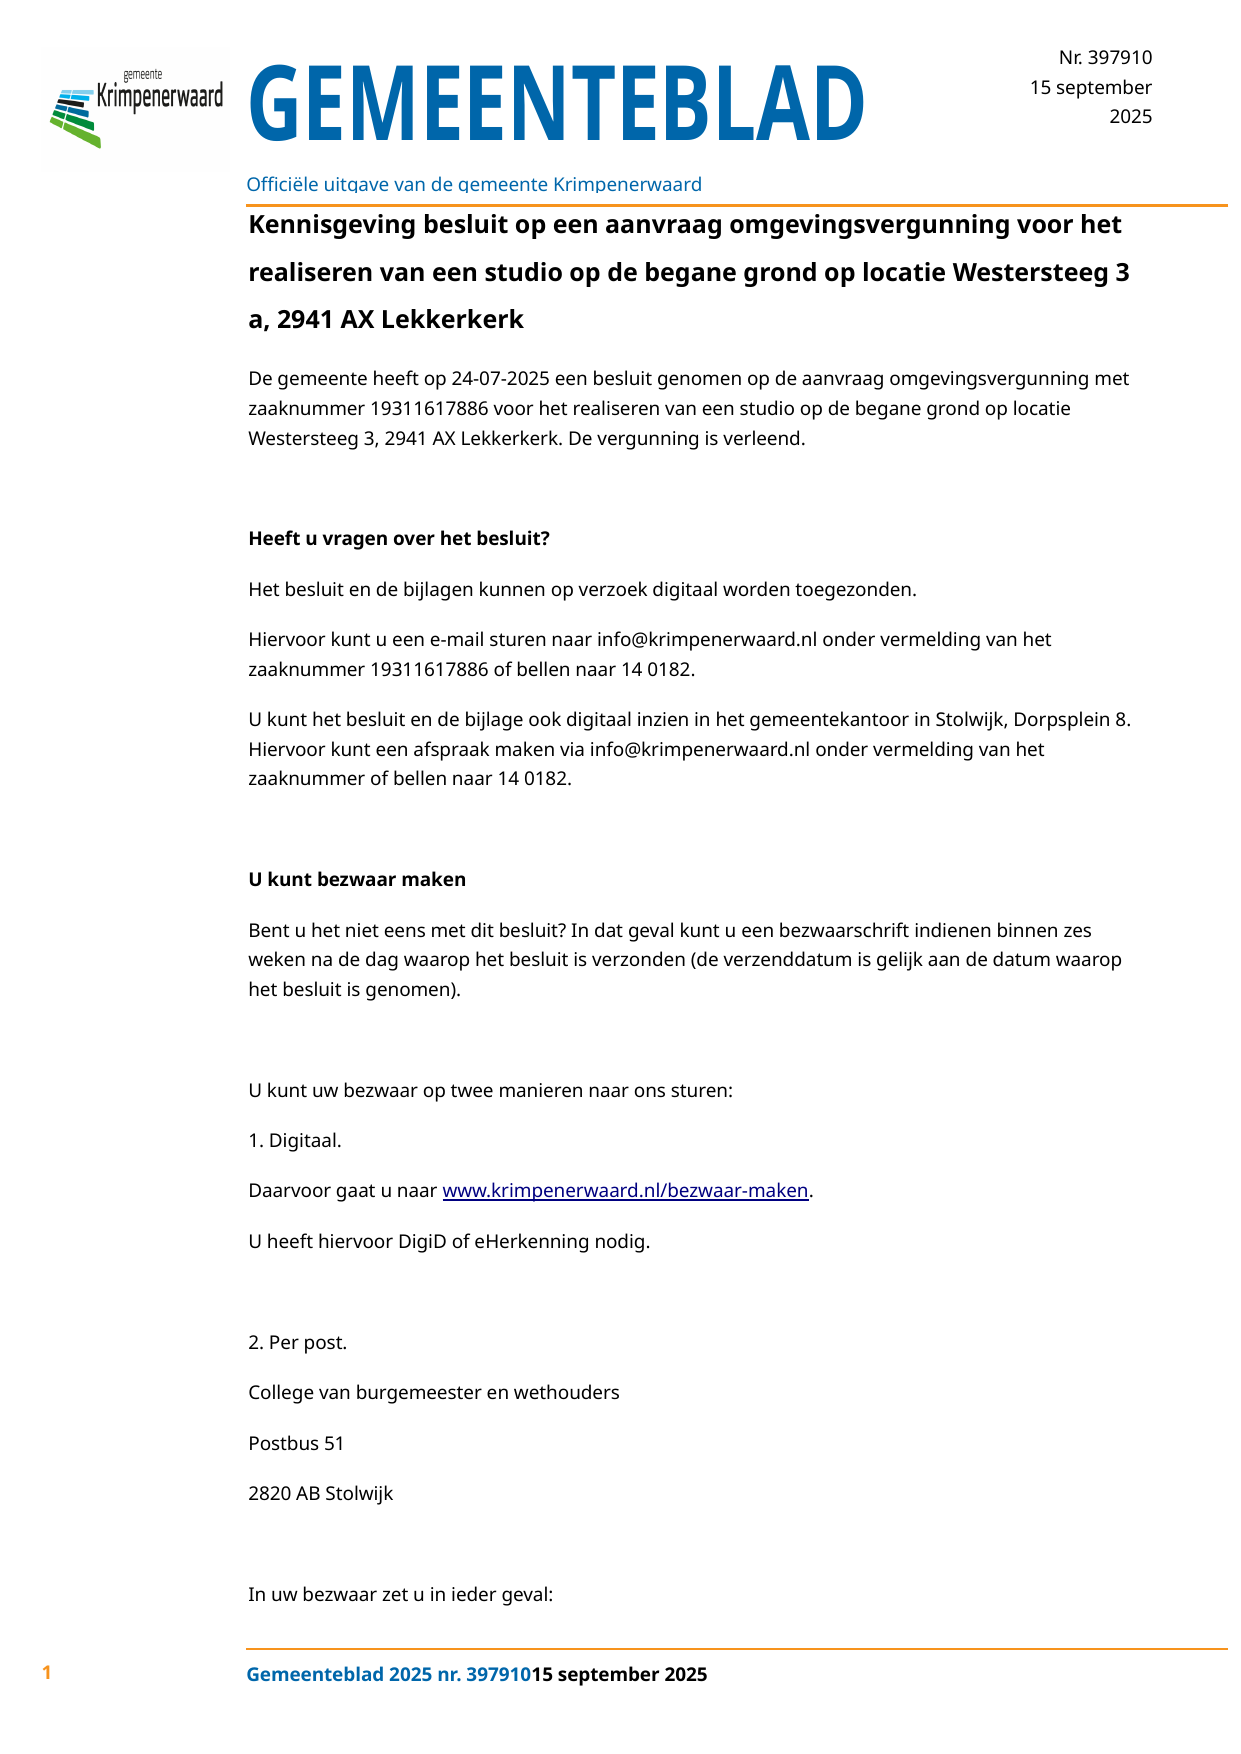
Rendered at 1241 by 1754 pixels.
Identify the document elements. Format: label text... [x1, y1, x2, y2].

text Daarvoor gaat u naar www.krimpenerwaard.nl/bezwaar-maken. [248, 1178, 1152, 1203]
text 2. Per post. [248, 1329, 1152, 1354]
text De gemeente heeft op 24-07-2025 een besluit genomen op de aanvraag omgevingsvergunning met zaaknummer 19311617886 voor het realiseren van een studio op de begane grond op locatie Westersteeg 3, 2941 AX Lekkerkerk. De vergunning is verleend. [248, 366, 1152, 450]
text Postbus 51 [248, 1430, 1152, 1455]
text U kunt bezwaar maken [248, 866, 1152, 892]
text Kennisgeving besluit op een aanvraag omgevingsvergunning voor het realiseren van een studio op de begane grond op locatie Westersteeg 3 a, 2941 AX Lekkerkerk [248, 207, 1152, 336]
text Het besluit en de bijlagen kunnen op verzoek digitaal worden toegezonden. [248, 576, 1152, 602]
text Hiervoor kunt u een e-mail sturen naar info@krimpenerwaard.nl onder vermelding van het zaaknummer 19311617886 of bellen naar 14 0182. [248, 626, 1152, 682]
text 1. Digitaal. [248, 1127, 1152, 1153]
text College van burgemeester en wethouders [248, 1379, 1152, 1405]
text U heeft hiervoor DigiD of eHerkenning nodig. [248, 1228, 1152, 1254]
text U kunt het besluit en de bijlage ook digitaal inzien in het gemeentekantoor in Stolwijk, Dorpsplein 8. Hiervoor kunt een afspraak maken via info@krimpenerwaard.nl onder vermelding van het zaaknummer of bellen naar 14 0182. [248, 706, 1152, 791]
picture [41, 47, 231, 172]
text In uw bezwaar zet u in ieder geval: [248, 1581, 1152, 1607]
text U kunt uw bezwaar op twee manieren naar ons sturen: [248, 1077, 1152, 1102]
text Heeft u vragen over het besluit? [248, 526, 1152, 551]
text Bent u het niet eens met dit besluit? In dat geval kunt u een bezwaarschrift indienen binnen zes weken na de dag waarop het besluit is verzonden (de verzenddatum is gelijk aan de datum waarop het besluit is genomen). [248, 917, 1152, 1002]
text 2820 AB Stolwijk [248, 1480, 1152, 1506]
